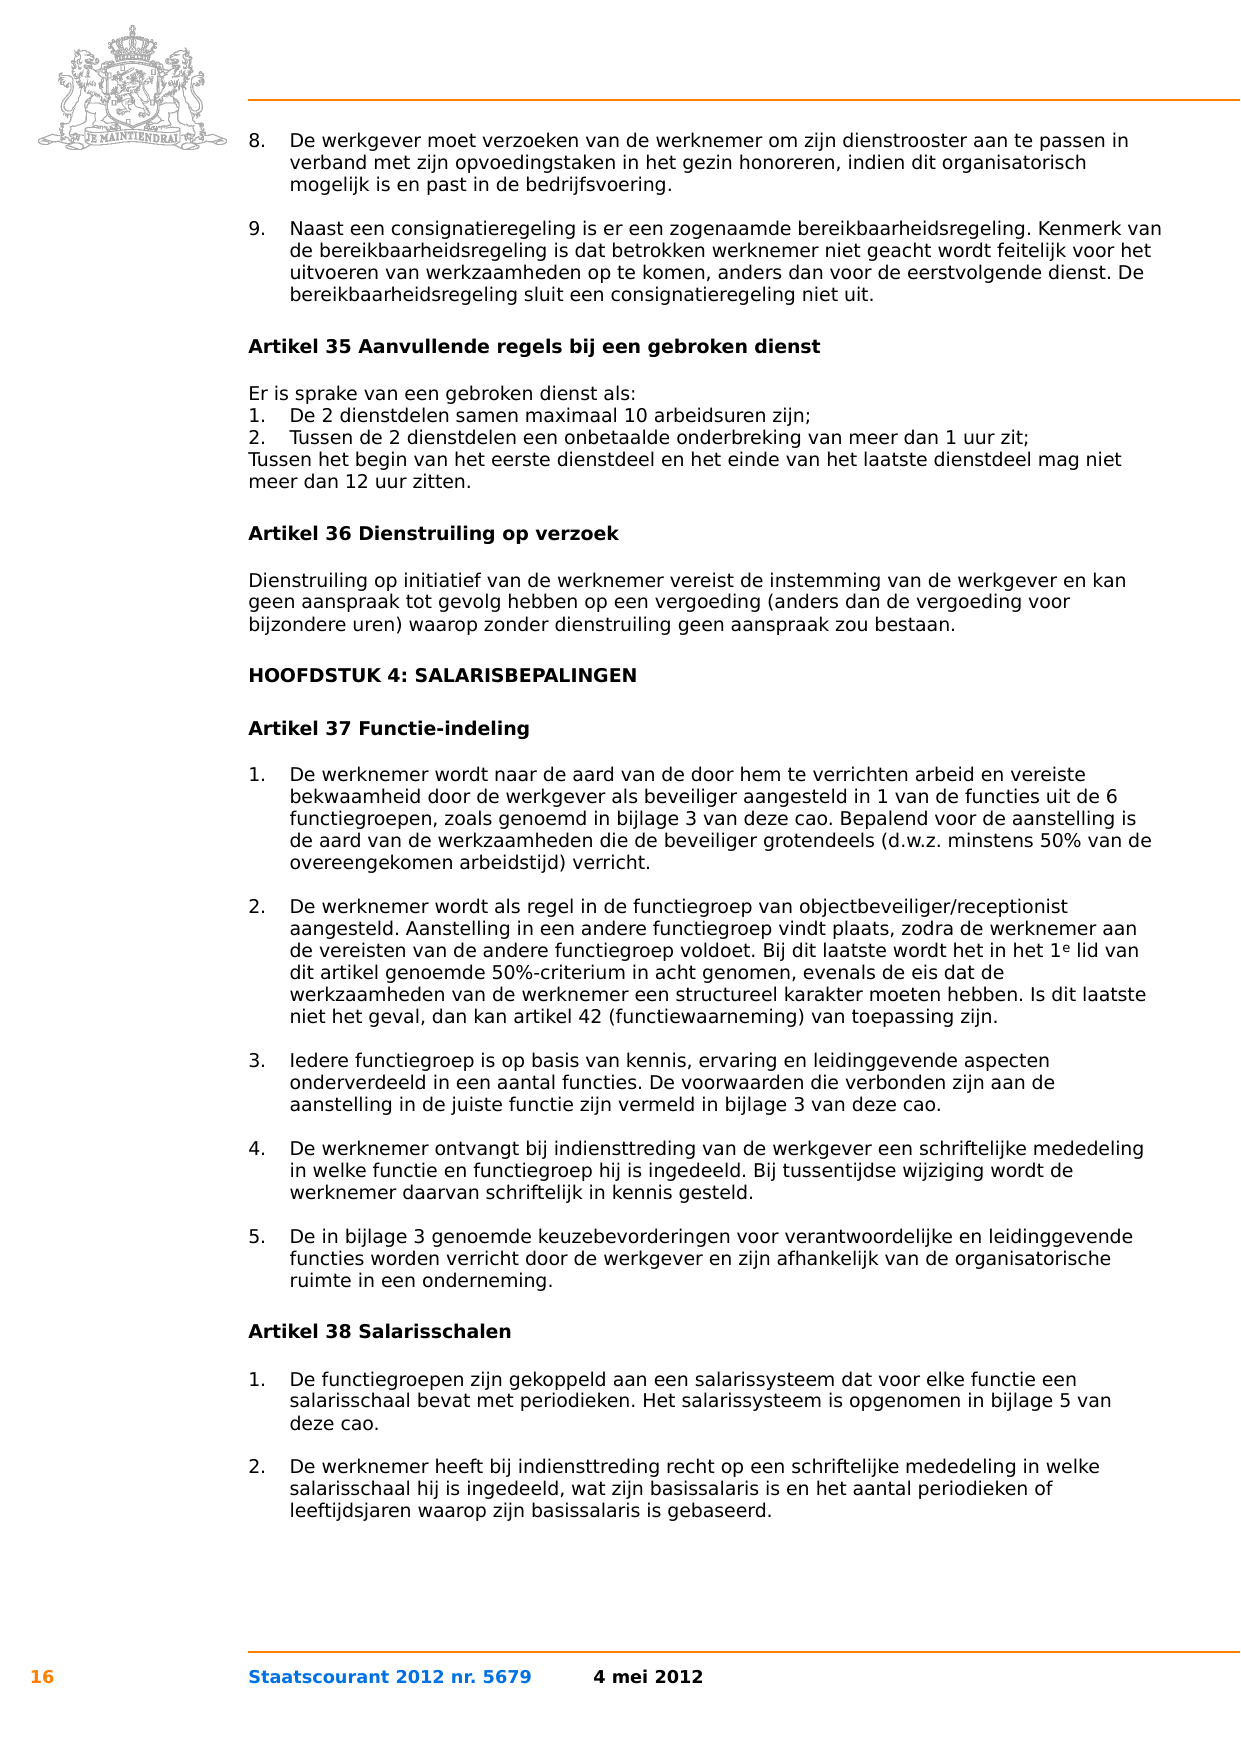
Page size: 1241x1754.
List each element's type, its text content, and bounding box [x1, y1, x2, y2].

text 5. De in bijlage 3 genoemde keuzebevorderingen voor verantwoordelijke en leidinggevende functies worden verricht door de werkgever en zijn afhankelijk van de organisatorische ruimte in een onderneming. [248, 1226, 1163, 1291]
picture [38, 25, 227, 150]
text 2. De werknemer heeft bij indiensttreding recht op een schriftelijke mededeling in welke salarisschaal hij is ingedeeld, wat zijn basissalaris is en het aantal periodieken of leeftijdsjaren waarop zijn basissalaris is gebaseerd. [248, 1456, 1163, 1522]
subtitle HOOFDSTUK 4: SALARISBEPALINGEN [248, 665, 1163, 687]
text 3. Iedere functiegroep is op basis van kennis, ervaring en leidinggevende aspecten onderverdeeld in een aantal functies. De voorwaarden die verbonden zijn aan de aanstelling in de juiste functie zijn vermeld in bijlage 3 van deze cao. [248, 1050, 1163, 1116]
text Dienstruiling op initiatief van de werknemer vereist de instemming van de werkgever en kan geen aanspraak tot gevolg hebben op een vergoeding (anders dan de vergoeding voor bijzondere uren) waarop zonder dienstruiling geen aanspraak zou bestaan. [248, 569, 1163, 635]
text 4. De werknemer ontvangt bij indiensttreding van de werkgever een schriftelijke mededeling in welke functie en functiegroep hij is ingedeeld. Bij tussentijdse wijziging wordt de werknemer daarvan schriftelijk in kennis gesteld. [248, 1138, 1163, 1204]
subtitle Artikel 38 Salarisschalen [248, 1321, 1163, 1343]
text 9. Naast een consignatieregeling is er een zogenaamde bereikbaarheidsregeling. Kenmerk van de bereikbaarheidsregeling is dat betrokken werknemer niet geacht wordt feitelijk voor het uitvoeren van werkzaamheden op te komen, anders dan voor de eerstvolgende dienst. De bereikbaarheidsregeling sluit een consignatieregeling niet uit. [248, 218, 1163, 306]
subtitle Artikel 37 Functie-indeling [248, 717, 1163, 739]
text 1. De 2 dienstdelen samen maximaal 10 arbeidsuren zijn; [248, 404, 1163, 427]
text 8. De werkgever moet verzoeken van de werknemer om zijn dienstrooster aan te passen in verband met zijn opvoedingstaken in het gezin honoreren, indien dit organisatorisch mogelijk is en past in de bedrijfsvoering. [248, 130, 1163, 196]
text 2. De werknemer wordt als regel in de functiegroep van objectbeveiliger/receptionist aangesteld. Aanstelling in een andere functiegroep vindt plaats, zodra de werknemer aan de vereisten van de andere functiegroep voldoet. Bij dit laatste wordt het in het 1e lid van dit artikel genoemde 50%-criterium in acht genomen, evenals de eis dat de werkzaamheden van de werknemer een structureel karakter moeten hebben. Is dit laatste niet het geval, dan kan artikel 42 (functiewaarneming) van toepassing zijn. [248, 896, 1163, 1028]
text 1. De functiegroepen zijn gekoppeld aan een salarissysteem dat voor elke functie een salarisschaal bevat met periodieken. Het salarissysteem is opgenomen in bijlage 5 van deze cao. [248, 1368, 1163, 1434]
subtitle Artikel 35 Aanvullende regels bij een gebroken dienst [248, 336, 1163, 358]
text 2. Tussen de 2 dienstdelen een onbetaalde onderbreking van meer dan 1 uur zit; [248, 427, 1163, 448]
subtitle Artikel 36 Dienstruiling op verzoek [248, 522, 1163, 544]
text Er is sprake van een gebroken dienst als: [248, 383, 1163, 404]
text Tussen het begin van het eerste dienstdeel en het einde van het laatste dienstdeel mag niet meer dan 12 uur zitten. [248, 448, 1163, 492]
text 1. De werknemer wordt naar de aard van de door hem te verrichten arbeid en vereiste bekwaamheid door de werkgever als beveiliger aangesteld in 1 van de functies uit de 6 functiegroepen, zoals genoemd in bijlage 3 van deze cao. Bepalend voor de aanstelling is de aard van de werkzaamheden die de beveiliger grotendeels (d.w.z. minstens 50% van de overeengekomen arbeidstijd) verricht. [248, 764, 1163, 874]
